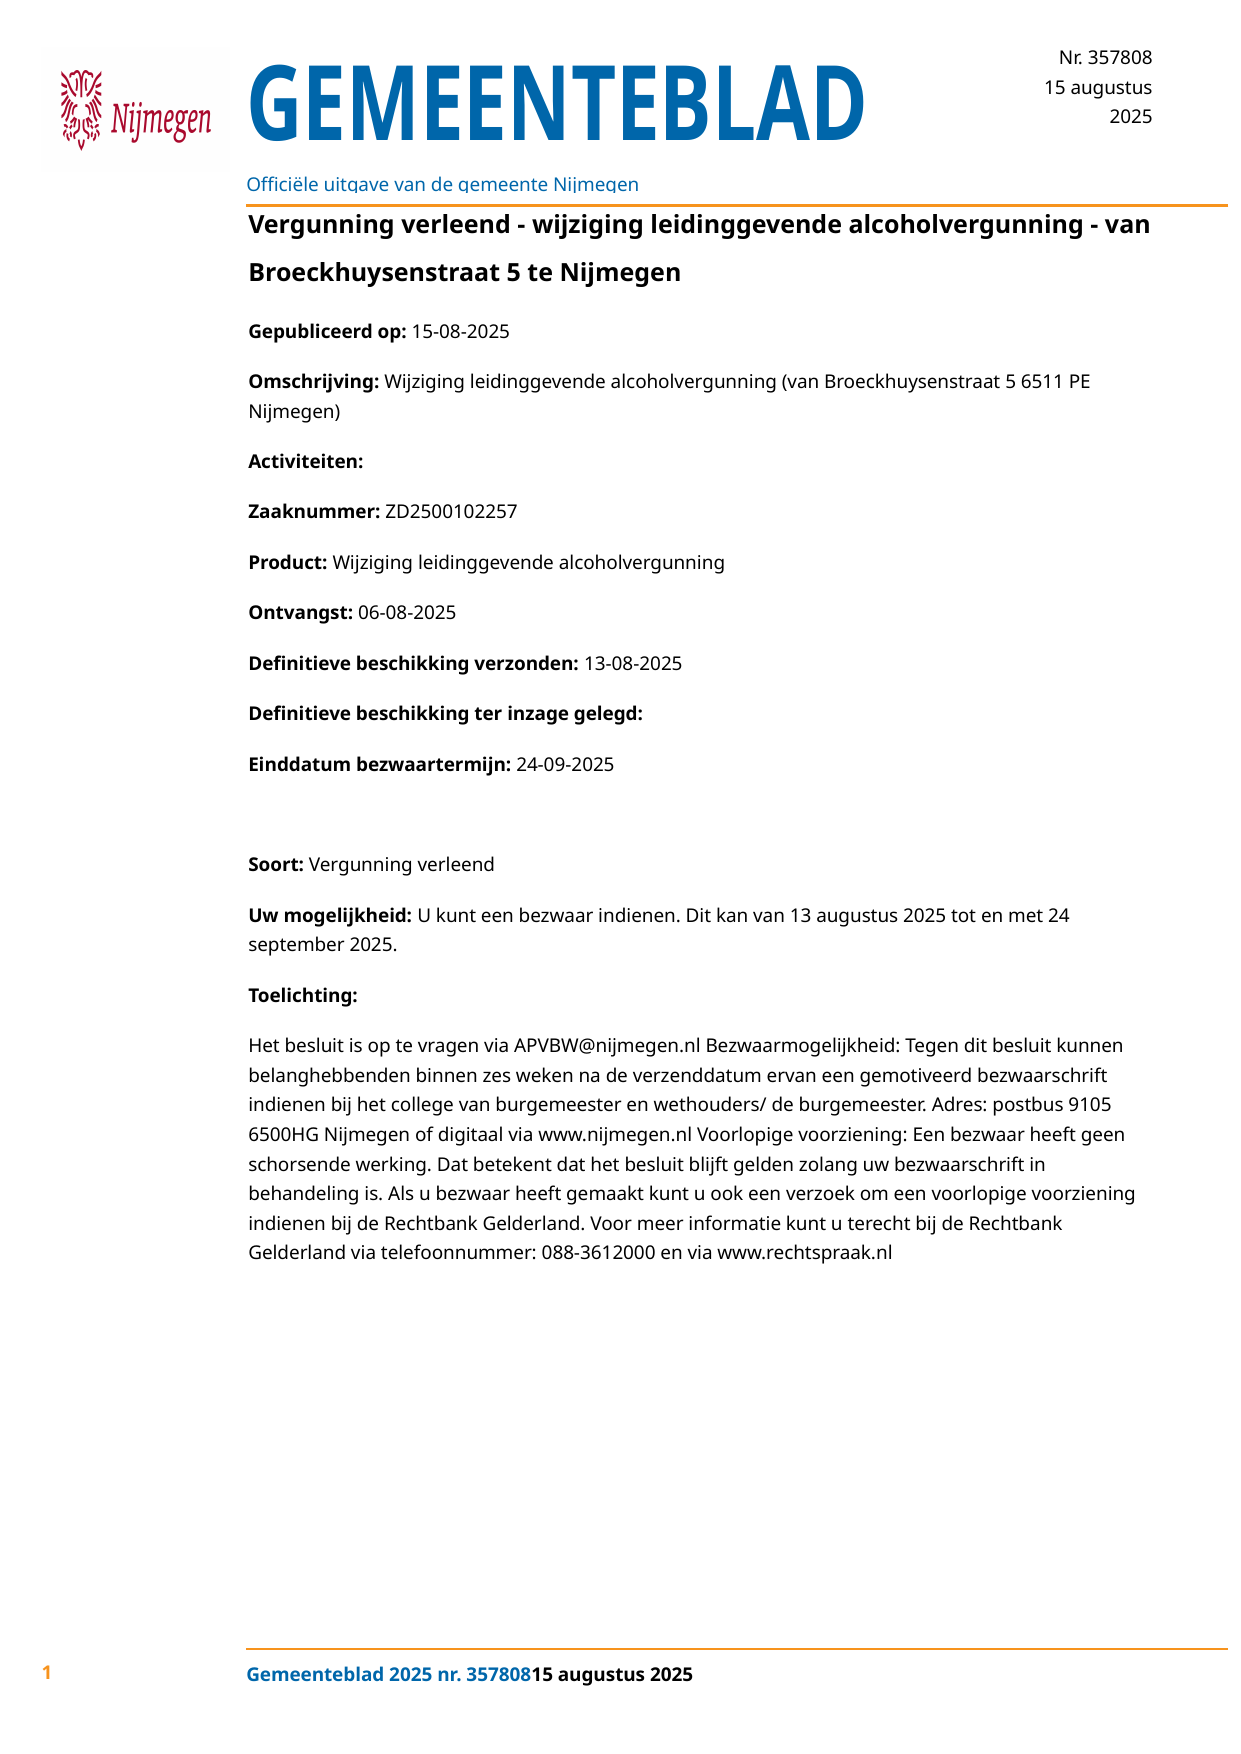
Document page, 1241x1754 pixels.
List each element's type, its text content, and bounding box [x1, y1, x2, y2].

text Einddatum bezwaartermijn: 24-09-2025 [248, 751, 1152, 777]
text Zaaknummer: ZD2500102257 [248, 499, 1152, 524]
text Gepubliceerd op: 15-08-2025 [248, 318, 1152, 344]
text Soort: Vergunning verleend [248, 852, 1152, 877]
text Uw mogelijkheid: U kunt een bezwaar indienen. Dit kan van 13 augustus 2025 tot en met 24 september 2025. [248, 902, 1152, 957]
text Definitieve beschikking ter inzage gelegd: [248, 700, 1152, 726]
text Definitieve beschikking verzonden: 13-08-2025 [248, 650, 1152, 676]
text Het besluit is op te vragen via APVBW@nijmegen.nl Bezwaarmogelijkheid: Tegen dit besluit kunnen belanghebbenden binnen zes weken na de verzenddatum ervan een gemotiveerd bezwaarschrift indienen bij het college van burgemeester en wethouders/ de burgemeester. Adres: postbus 9105 6500HG Nijmegen of digitaal via www.nijmegen.nl Voorlopige voorziening: Een bezwaar heeft geen schorsende werking. Dat betekent dat het besluit blijft gelden zolang uw bezwaarschrift in behandeling is. Als u bezwaar heeft gemaakt kunt u ook een verzoek om een voorlopige voorziening indienen bij de Rechtbank Gelderland. Voor meer informatie kunt u terecht bij de Rechtbank Gelderland via telefoonnummer: 088-3612000 en via www.rechtspraak.nl [248, 1032, 1152, 1265]
picture [41, 47, 231, 172]
text Activiteiten: [248, 448, 1152, 474]
text Product: Wijziging leidinggevende alcoholvergunning [248, 549, 1152, 575]
text Toelichting: [248, 982, 1152, 1008]
text Vergunning verleend - wijziging leidinggevende alcoholvergunning - van Broeckhuysenstraat 5 te Nijmegen [248, 207, 1152, 288]
text Ontvangst: 06-08-2025 [248, 599, 1152, 625]
text Omschrijving: Wijziging leidinggevende alcoholvergunning (van Broeckhuysenstraat 5 6511 PE Nijmegen) [248, 368, 1152, 424]
